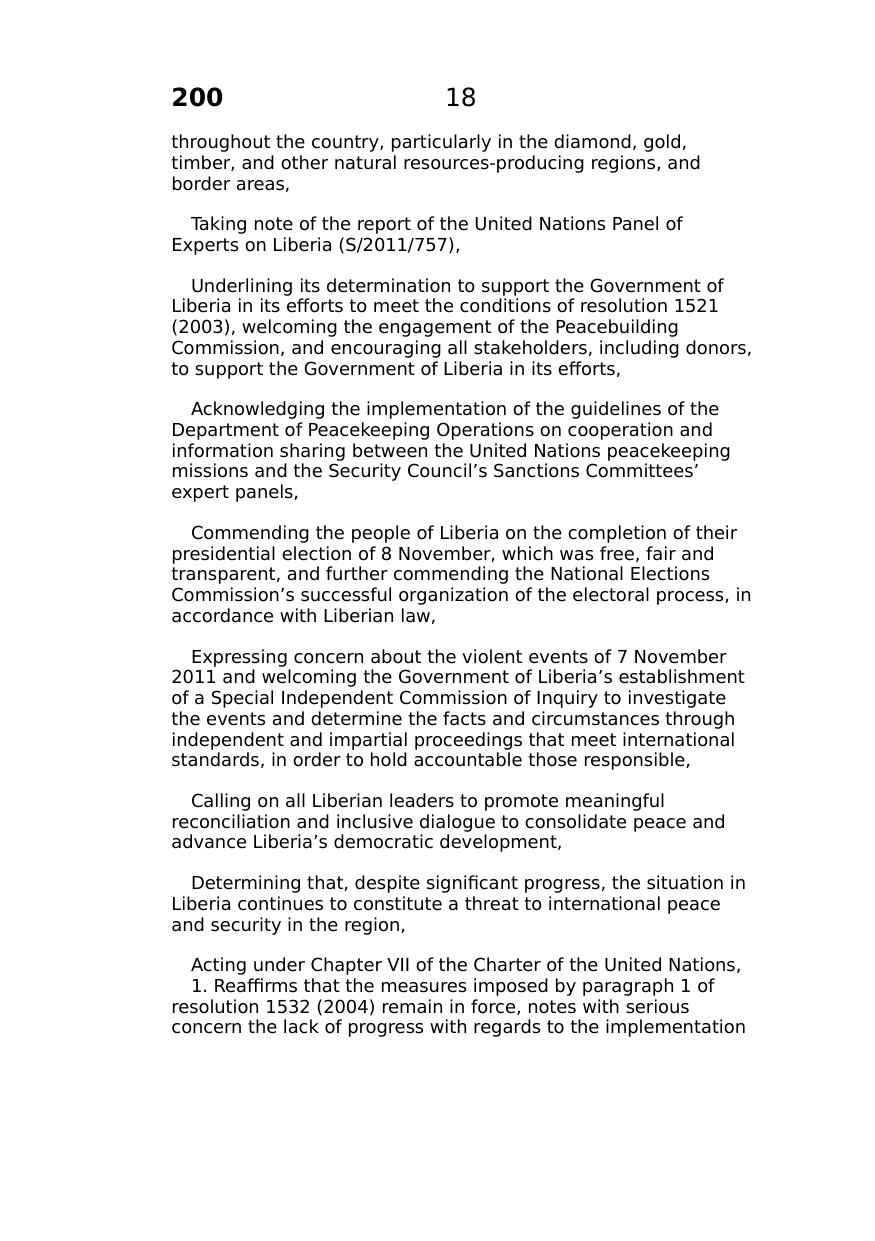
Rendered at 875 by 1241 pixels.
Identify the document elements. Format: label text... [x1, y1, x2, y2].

text throughout the country, particularly in the diamond, gold, timber, and other natural resources-producing regions, and border areas, [171, 132, 756, 194]
text Calling on all Liberian leaders to promote meaningful reconciliation and inclusive dialogue to consolidate peace and advance Liberia’s democratic development, [171, 791, 756, 853]
text Underlining its determination to support the Government of Liberia in its efforts to meet the conditions of resolution 1521 (2003), welcoming the engagement of the Peacebuilding Commission, and encouraging all stakeholders, including donors, to support the Government of Liberia in its efforts, [171, 276, 756, 379]
text 1. Reaffirms that the measures imposed by paragraph 1 of resolution 1532 (2004) remain in force, notes with serious concern the lack of progress with regards to the implementation [171, 976, 756, 1038]
text Expressing concern about the violent events of 7 November 2011 and welcoming the Government of Liberia’s establishment of a Special Independent Commission of Inquiry to investigate the events and determine the facts and circumstances through independent and impartial proceedings that meet international standards, in order to hold accountable those responsible, [171, 646, 756, 771]
text Commending the people of Liberia on the completion of their presidential election of 8 November, which was free, fair and transparent, and further commending the National Elections Commission’s successful organization of the electoral process, in accordance with Liberian law, [171, 523, 756, 626]
text Acting under Chapter VII of the Charter of the United Nations, [171, 955, 756, 976]
text Determining that, despite significant progress, the situation in Liberia continues to constitute a threat to international peace and security in the region, [171, 873, 756, 935]
text Taking note of the report of the United Nations Panel of Experts on Liberia (S/2011/757), [171, 214, 756, 256]
text Acknowledging the implementation of the guidelines of the Department of Peacekeeping Operations on cooperation and information sharing between the United Nations peacekeeping missions and the Security Council’s Sanctions Committees’ expert panels, [171, 399, 756, 503]
